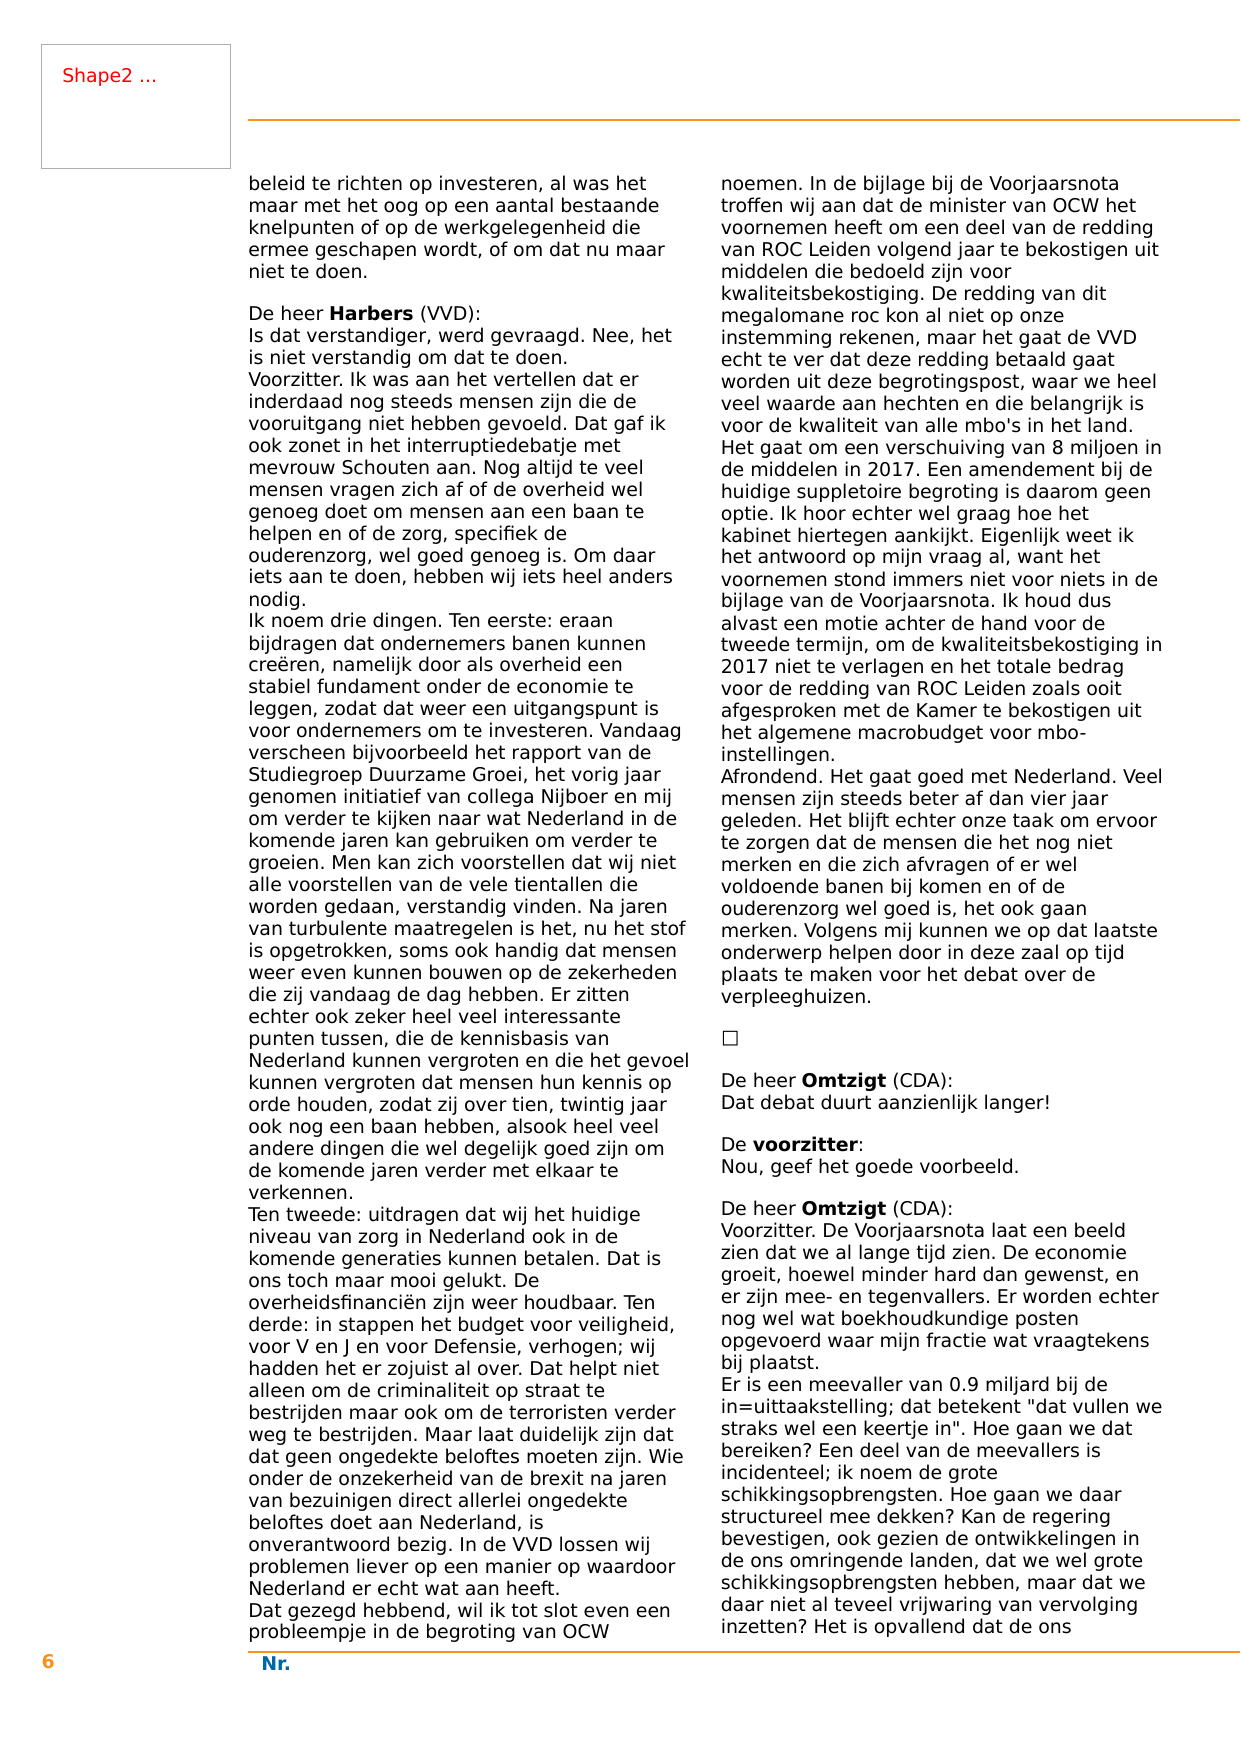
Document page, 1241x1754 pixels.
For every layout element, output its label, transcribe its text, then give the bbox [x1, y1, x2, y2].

text ⬜ [721, 1028, 1163, 1050]
text De heer Omtzigt (CDA): [721, 1198, 1163, 1220]
text Dat debat duurt aanzienlijk langer! [721, 1092, 1163, 1114]
text De heer Omtzigt (CDA): [721, 1070, 1163, 1092]
text Is dat verstandiger, werd gevraagd. Nee, het is niet verstandig om dat te doen. [248, 325, 691, 369]
text Voorzitter. Ik was aan het vertellen dat er inderdaad nog steeds mensen zijn die de vooruitgang niet hebben gevoeld. Dat gaf ik ook zonet in het interruptiedebatje met mevrouw Schouten aan. Nog altijd te veel mensen vragen zich af of de overheid wel genoeg doet om mensen aan een baan te helpen en of de zorg, specifiek de ouderenzorg, wel goed genoeg is. Om daar iets aan te doen, hebben wij iets heel anders nodig. [248, 369, 691, 610]
text Er is een meevaller van 0.9 miljard bij de in=uittaakstelling; dat betekent "dat vullen we straks wel een keertje in". Hoe gaan we dat bereiken? Een deel van de meevallers is incidenteel; ik noem de grote schikkingsopbrengsten. Hoe gaan we daar structureel mee dekken? Kan de regering bevestigen, ook gezien de ontwikkelingen in de ons omringende landen, dat we wel grote schikkingsopbrengsten hebben, maar dat we daar niet al teveel vrijwaring van vervolging inzetten? Het is opvallend dat de ons [721, 1374, 1163, 1637]
text Afrondend. Het gaat goed met Nederland. Veel mensen zijn steeds beter af dan vier jaar geleden. Het blijft echter onze taak om ervoor te zorgen dat de mensen die het nog niet merken en die zich afvragen of er wel voldoende banen bij komen en of de ouderenzorg wel goed is, het ook gaan merken. Volgens mij kunnen we op dat laatste onderwerp helpen door in deze zaal op tijd plaats te maken voor het debat over de verpleeghuizen. [721, 766, 1163, 1008]
text Ik noem drie dingen. Ten eerste: eraan bijdragen dat ondernemers banen kunnen creëren, namelijk door als overheid een stabiel fundament onder de economie te leggen, zodat dat weer een uitgangspunt is voor ondernemers om te investeren. Vandaag verscheen bijvoorbeeld het rapport van de Studiegroep Duurzame Groei, het vorig jaar genomen initiatief van collega Nijboer en mij om verder te kijken naar wat Nederland in de komende jaren kan gebruiken om verder te groeien. Men kan zich voorstellen dat wij niet alle voorstellen van de vele tientallen die worden gedaan, verstandig vinden. Na jaren van turbulente maatregelen is het, nu het stof is opgetrokken, soms ook handig dat mensen weer even kunnen bouwen op de zekerheden die zij vandaag de dag hebben. Er zitten echter ook zeker heel veel interessante punten tussen, die de kennisbasis van Nederland kunnen vergroten en die het gevoel kunnen vergroten dat mensen hun kennis op orde houden, zodat zij over tien, twintig jaar ook nog een baan hebben, alsook heel veel andere dingen die wel degelijk goed zijn om de komende jaren verder met elkaar te verkennen. [248, 610, 691, 1204]
text Ten tweede: uitdragen dat wij het huidige niveau van zorg in Nederland ook in de komende generaties kunnen betalen. Dat is ons toch maar mooi gelukt. De overheidsfinanciën zijn weer houdbaar. Ten derde: in stappen het budget voor veiligheid, voor V en J en voor Defensie, verhogen; wij hadden het er zojuist al over. Dat helpt niet alleen om de criminaliteit op straat te bestrijden maar ook om de terroristen verder weg te bestrijden. Maar laat duidelijk zijn dat dat geen ongedekte beloftes moeten zijn. Wie onder de onzekerheid van de brexit na jaren van bezuinigen direct allerlei ongedekte beloftes doet aan Nederland, is onverantwoord bezig. In de VVD lossen wij problemen liever op een manier op waardoor Nederland er echt wat aan heeft. [248, 1204, 691, 1599]
text Dat gezegd hebbend, wil ik tot slot even een probleempje in de begroting van OCW [248, 1599, 691, 1643]
text Nou, geef het goede voorbeeld. [721, 1156, 1163, 1178]
text beleid te richten op investeren, al was het maar met het oog op een aantal bestaande knelpunten of op de werkgelegenheid die ermee geschapen wordt, of om dat nu maar niet te doen. [248, 173, 691, 283]
text De heer Harbers (VVD): [248, 303, 691, 325]
text De voorzitter: [721, 1134, 1163, 1156]
text noemen. In de bijlage bij de Voorjaarsnota troffen wij aan dat de minister van OCW het voornemen heeft om een deel van de redding van ROC Leiden volgend jaar te bekostigen uit middelen die bedoeld zijn voor kwaliteitsbekostiging. De redding van dit megalomane roc kon al niet op onze instemming rekenen, maar het gaat de VVD echt te ver dat deze redding betaald gaat worden uit deze begrotingspost, waar we heel veel waarde aan hechten en die belangrijk is voor de kwaliteit van alle mbo's in het land. Het gaat om een verschuiving van 8 miljoen in de middelen in 2017. Een amendement bij de huidige suppletoire begroting is daarom geen optie. Ik hoor echter wel graag hoe het kabinet hiertegen aankijkt. Eigenlijk weet ik het antwoord op mijn vraag al, want het voornemen stond immers niet voor niets in de bijlage van de Voorjaarsnota. Ik houd dus alvast een motie achter de hand voor de tweede termijn, om de kwaliteitsbekostiging in 2017 niet te verlagen en het totale bedrag voor de redding van ROC Leiden zoals ooit afgesproken met de Kamer te bekostigen uit het algemene macrobudget voor mbo-instellingen. [721, 173, 1163, 766]
text Voorzitter. De Voorjaarsnota laat een beeld zien dat we al lange tijd zien. De economie groeit, hoewel minder hard dan gewenst, en er zijn mee- en tegenvallers. Er worden echter nog wel wat boekhoudkundige posten opgevoerd waar mijn fractie wat vraagtekens bij plaatst. [721, 1220, 1163, 1374]
